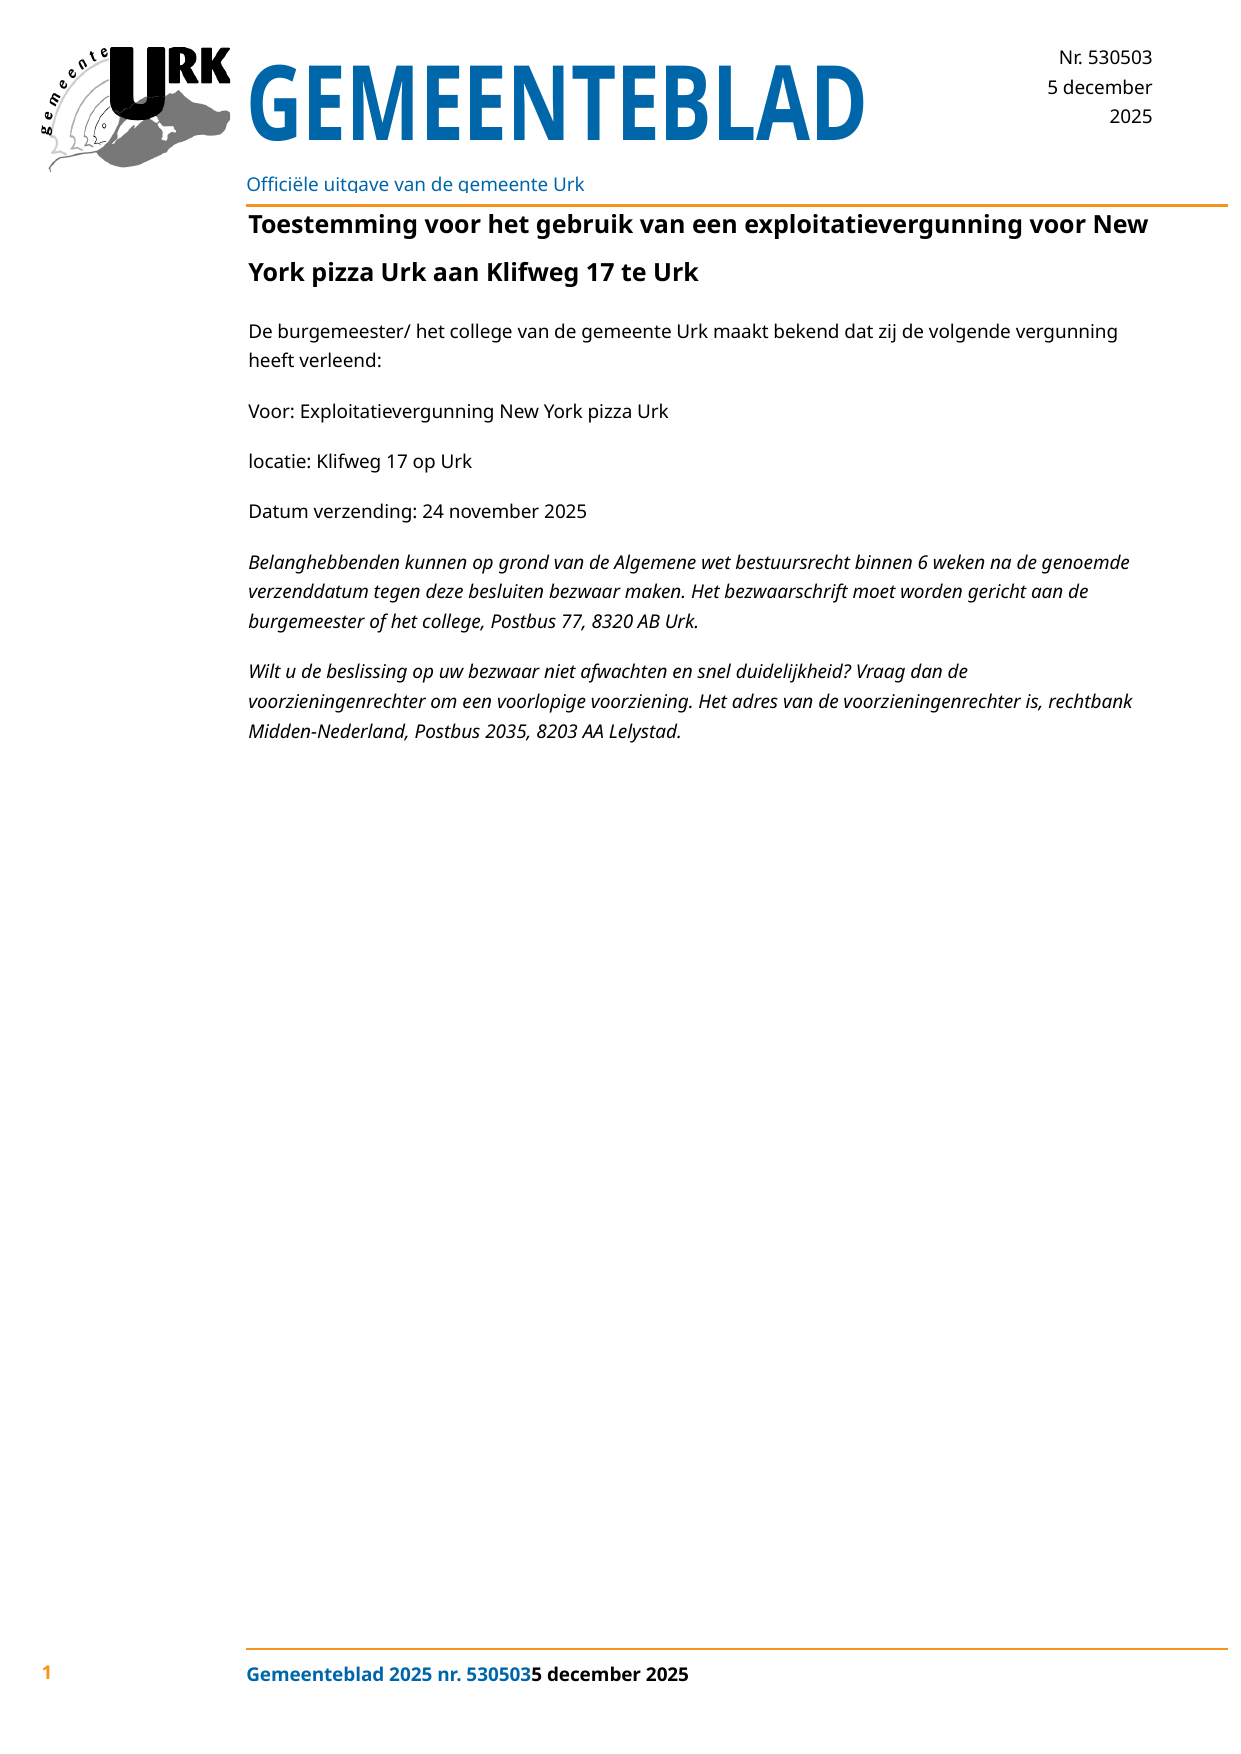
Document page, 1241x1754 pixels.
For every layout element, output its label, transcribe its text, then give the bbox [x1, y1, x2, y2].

text Datum verzending: 24 november 2025 [248, 499, 1152, 524]
text Wilt u de beslissing op uw bezwaar niet afwachten en snel duidelijkheid? Vraag dan de voorzieningenrechter om een voorlopige voorziening. Het adres van de voorzieningenrechter is, rechtbank Midden-Nederland, Postbus 2035, 8203 AA Lelystad. [248, 659, 1152, 744]
picture [41, 47, 231, 172]
text Belanghebbenden kunnen op grond van de Algemene wet bestuursrecht binnen 6 weken na de genoemde verzenddatum tegen deze besluiten bezwaar maken. Het bezwaarschrift moet worden gericht aan de burgemeester of het college, Postbus 77, 8320 AB Urk. [248, 549, 1152, 634]
text Toestemming voor het gebruik van een exploitatievergunning voor New York pizza Urk aan Klifweg 17 te Urk [248, 207, 1152, 288]
text Voor: Exploitatievergunning New York pizza Urk [248, 398, 1152, 424]
text locatie: Klifweg 17 op Urk [248, 448, 1152, 474]
text De burgemeester/ het college van de gemeente Urk maakt bekend dat zij de volgende vergunning heeft verleend: [248, 318, 1152, 373]
